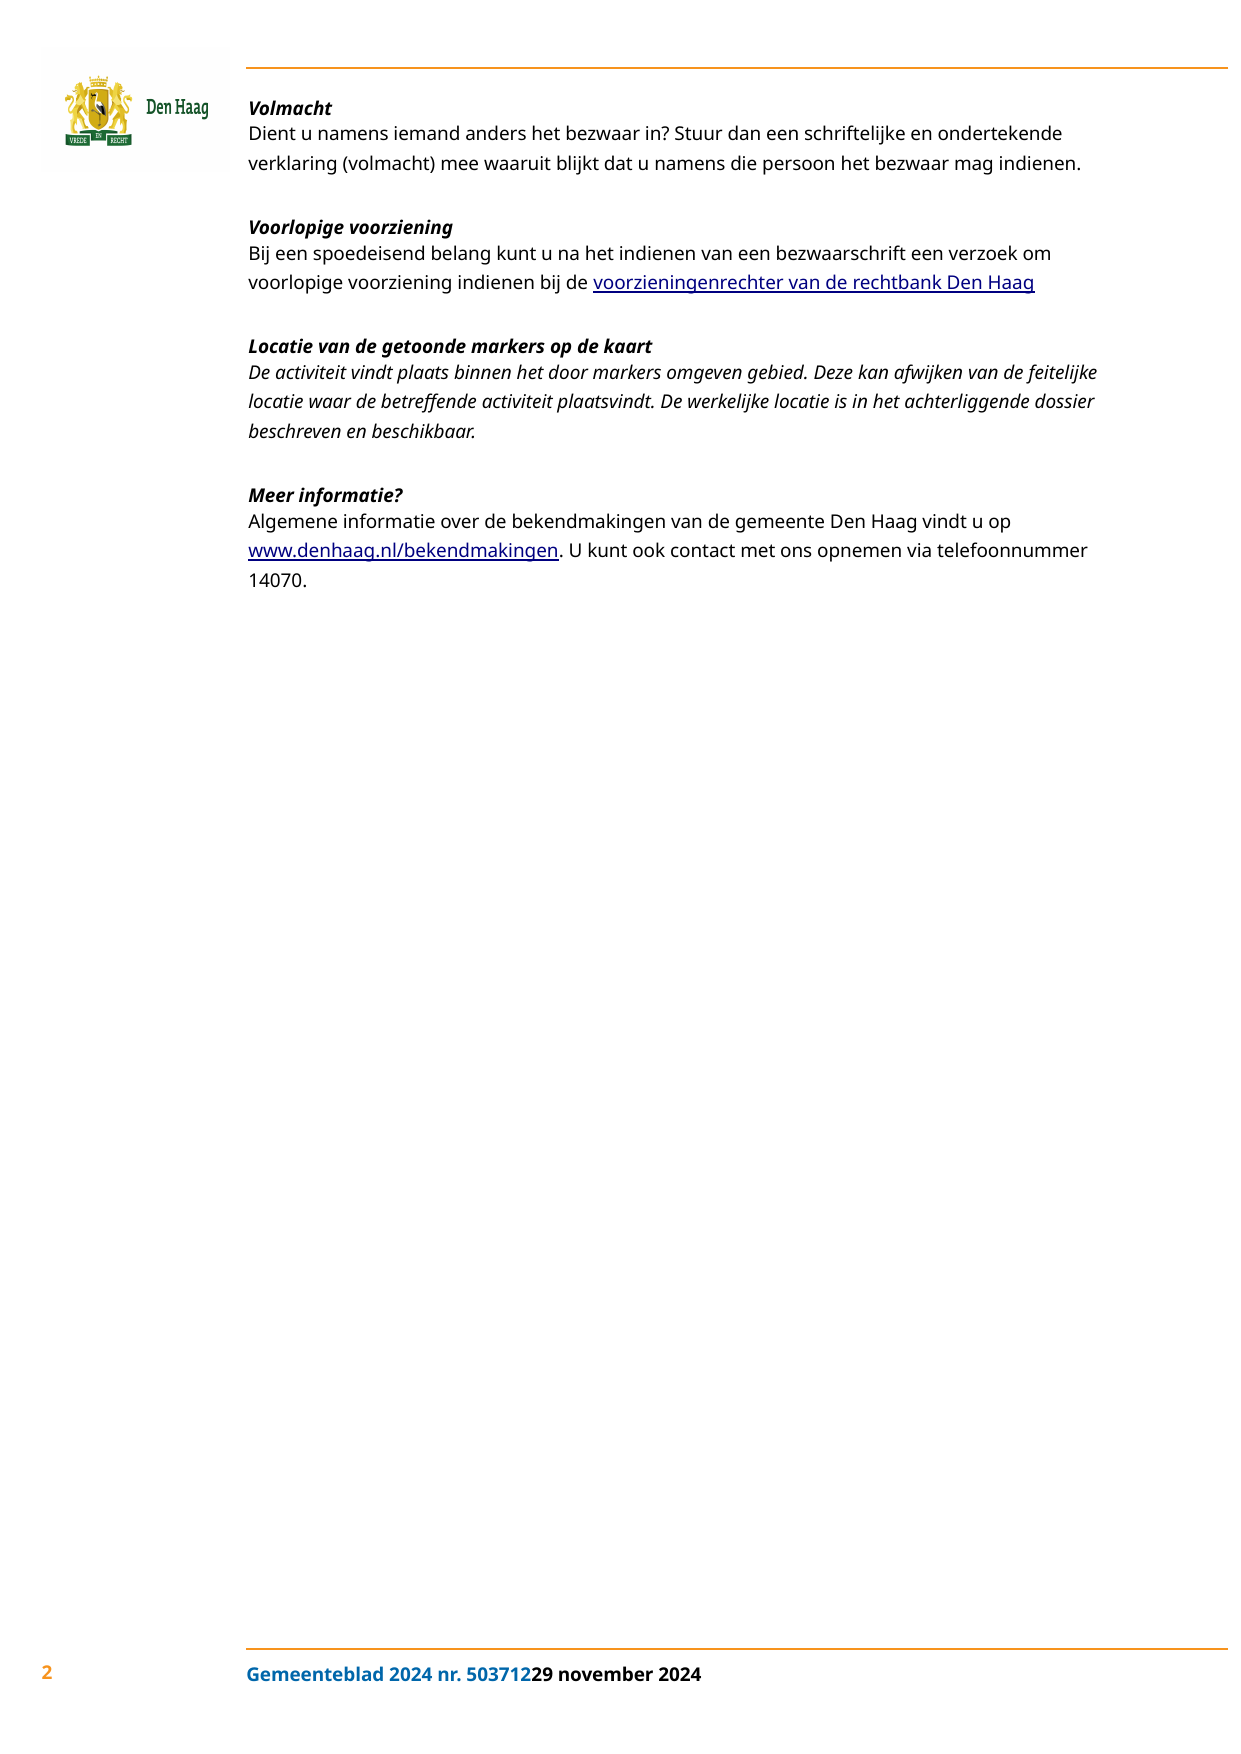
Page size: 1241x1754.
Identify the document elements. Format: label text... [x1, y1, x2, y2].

text Volmacht [248, 95, 1152, 121]
picture [41, 47, 231, 172]
text Bij een spoedeisend belang kunt u na het indienen van een bezwaarschrift een verzoek om voorlopige voorziening indienen bij de voorzieningenrechter van de rechtbank Den Haag [248, 240, 1152, 295]
text Meer informatie? [248, 482, 1152, 508]
text De activiteit vindt plaats binnen het door markers omgeven gebied. Deze kan afwijken van de feitelijke locatie waar de betreffende activiteit plaatsvindt. De werkelijke locatie is in het achterliggende dossier beschreven en beschikbaar. [248, 359, 1152, 444]
text Algemene informatie over de bekendmakingen van de gemeente Den Haag vindt u op www.denhaag.nl/bekendmakingen. U kunt ook contact met ons opnemen via telefoonnummer 14070. [248, 508, 1152, 593]
text Locatie van de getoonde markers op de kaart [248, 333, 1152, 359]
text Dient u namens iemand anders het bezwaar in? Stuur dan een schriftelijke en ondertekende verklaring (volmacht) mee waaruit blijkt dat u namens die persoon het bezwaar mag indienen. [248, 121, 1152, 176]
text Voorlopige voorziening [248, 214, 1152, 240]
